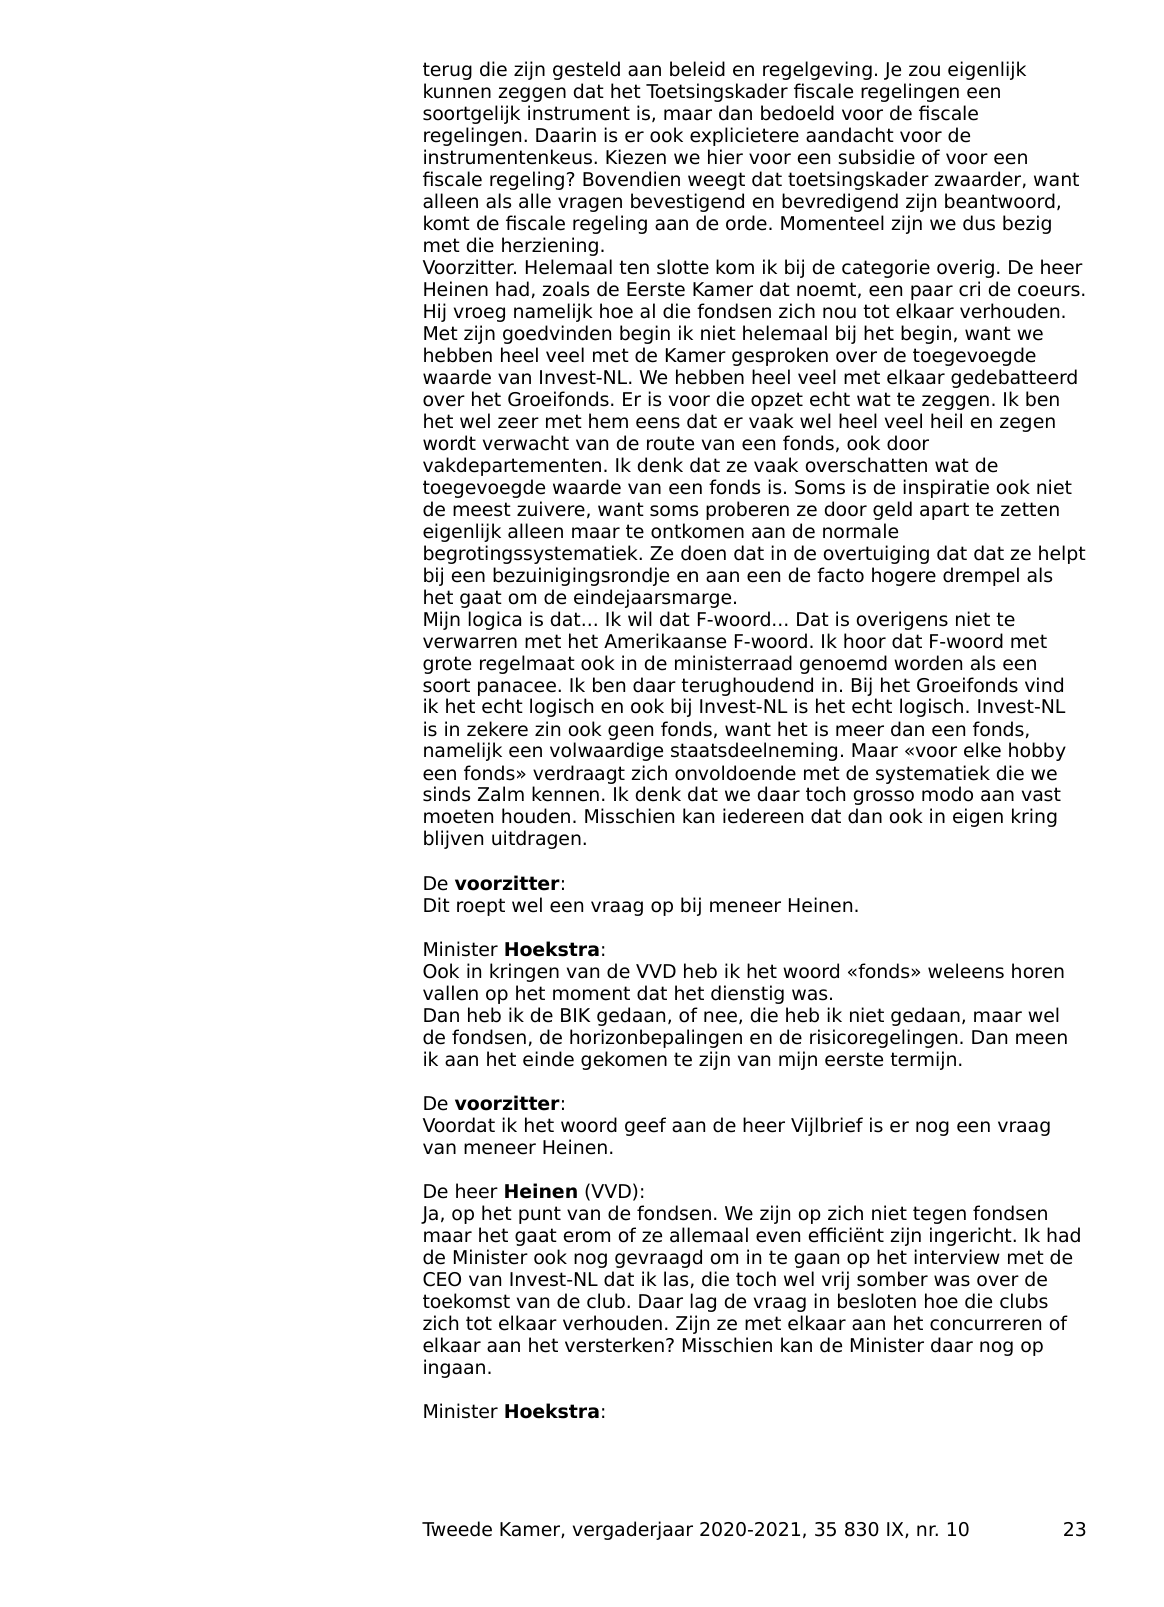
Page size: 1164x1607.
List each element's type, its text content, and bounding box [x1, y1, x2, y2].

text De voorzitter: [422, 872, 1087, 894]
text De heer Heinen (VVD): [422, 1181, 1087, 1203]
text De voorzitter: [422, 1093, 1087, 1115]
text Minister Hoekstra: [422, 939, 1087, 961]
text Ook in kringen van de VVD heb ik het woord «fonds» weleens horen vallen op het moment dat het dienstig was. [422, 961, 1087, 1004]
text Voordat ik het woord geef aan de heer Vijlbrief is er nog een vraag van meneer Heinen. [422, 1115, 1087, 1159]
text Voorzitter. Helemaal ten slotte kom ik bij de categorie overig. De heer Heinen had, zoals de Eerste Kamer dat noemt, een paar cri de coeurs. Hij vroeg namelijk hoe al die fondsen zich nou tot elkaar verhouden. Met zijn goedvinden begin ik niet helemaal bij het begin, want we hebben heel veel met de Kamer gesproken over de toegevoegde waarde van Invest-NL. We hebben heel veel met elkaar gedebatteerd over het Groeifonds. Er is voor die opzet echt wat te zeggen. Ik ben het wel zeer met hem eens dat er vaak wel heel veel heil en zegen wordt verwacht van de route van een fonds, ook door vakdepartementen. Ik denk dat ze vaak overschatten wat de toegevoegde waarde van een fonds is. Soms is de inspiratie ook niet de meest zuivere, want soms proberen ze door geld apart te zetten eigenlijk alleen maar te ontkomen aan de normale begrotingssystematiek. Ze doen dat in de overtuiging dat dat ze helpt bij een bezuinigingsrondje en aan een de facto hogere drempel als het gaat om de eindejaarsmarge. [422, 257, 1087, 608]
text Mijn logica is dat... Ik wil dat F-woord... Dat is overigens niet te verwarren met het Amerikaanse F-woord. Ik hoor dat F-woord met grote regelmaat ook in de ministerraad genoemd worden als een soort panacee. Ik ben daar terughoudend in. Bij het Groeifonds vind ik het echt logisch en ook bij Invest-NL is het echt logisch. Invest-NL is in zekere zin ook geen fonds, want het is meer dan een fonds, namelijk een volwaardige staatsdeelneming. Maar «voor elke hobby een fonds» verdraagt zich onvoldoende met de systematiek die we sinds Zalm kennen. Ik denk dat we daar toch grosso modo aan vast moeten houden. Misschien kan iedereen dat dan ook in eigen kring blijven uitdragen. [422, 608, 1087, 850]
text Dan heb ik de BIK gedaan, of nee, die heb ik niet gedaan, maar wel de fondsen, de horizonbepalingen en de risicoregelingen. Dan meen ik aan het einde gekomen te zijn van mijn eerste termijn. [422, 1004, 1087, 1071]
text Dit roept wel een vraag op bij meneer Heinen. [422, 894, 1087, 916]
text terug die zijn gesteld aan beleid en regelgeving. Je zou eigenlijk kunnen zeggen dat het Toetsingskader fiscale regelingen een soortgelijk instrument is, maar dan bedoeld voor de fiscale regelingen. Daarin is er ook explicietere aandacht voor de instrumentenkeus. Kiezen we hier voor een subsidie of voor een fiscale regeling? Bovendien weegt dat toetsingskader zwaarder, want alleen als alle vragen bevestigend en bevredigend zijn beantwoord, komt de fiscale regeling aan de orde. Momenteel zijn we dus bezig met die herziening. [422, 59, 1087, 257]
text Ja, op het punt van de fondsen. We zijn op zich niet tegen fondsen maar het gaat erom of ze allemaal even efficiënt zijn ingericht. Ik had de Minister ook nog gevraagd om in te gaan op het interview met de CEO van Invest-NL dat ik las, die toch wel vrij somber was over de toekomst van de club. Daar lag de vraag in besloten hoe die clubs zich tot elkaar verhouden. Zijn ze met elkaar aan het concurreren of elkaar aan het versterken? Misschien kan de Minister daar nog op ingaan. [422, 1203, 1087, 1379]
text Minister Hoekstra: [422, 1401, 1087, 1423]
